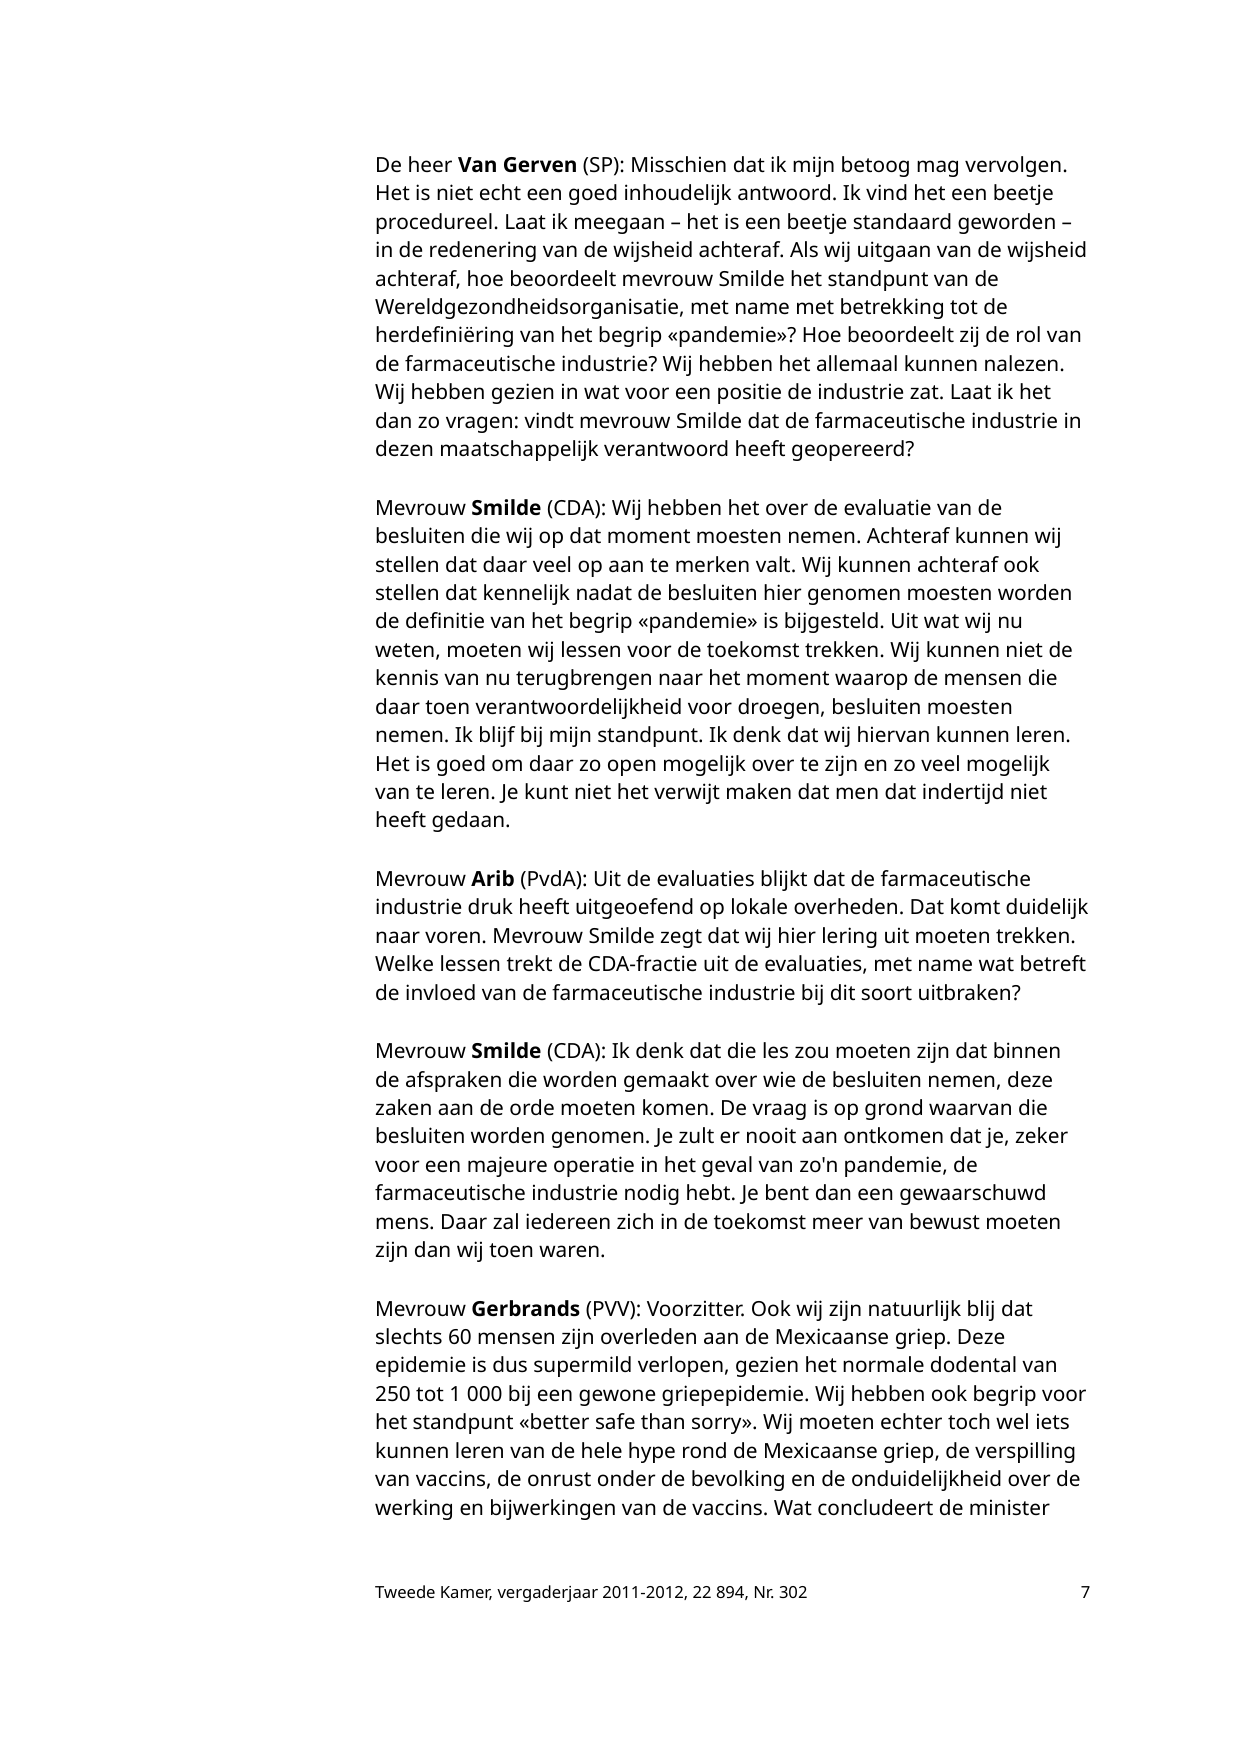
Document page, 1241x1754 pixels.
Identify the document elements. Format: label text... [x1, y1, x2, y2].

text Mevrouw Smilde (CDA): Ik denk dat die les zou moeten zijn dat binnen de afspraken die worden gemaakt over wie de besluiten nemen, deze zaken aan de orde moeten komen. De vraag is op grond waarvan die besluiten worden genomen. Je zult er nooit aan ontkomen dat je, zeker voor een majeure operatie in het geval van zo'n pandemie, de farmaceutische industrie nodig hebt. Je bent dan een gewaarschuwd mens. Daar zal iedereen zich in de toekomst meer van bewust moeten zijn dan wij toen waren. [375, 1036, 1090, 1264]
text De heer Van Gerven (SP): Misschien dat ik mijn betoog mag vervolgen. Het is niet echt een goed inhoudelijk antwoord. Ik vind het een beetje procedureel. Laat ik meegaan – het is een beetje standaard geworden – in de redenering van de wijsheid achteraf. Als wij uitgaan van de wijsheid achteraf, hoe beoordeelt mevrouw Smilde het standpunt van de Wereldgezondheidsorganisatie, met name met betrekking tot de herdefiniëring van het begrip «pandemie»? Hoe beoordeelt zij de rol van de farmaceutische industrie? Wij hebben het allemaal kunnen nalezen. Wij hebben gezien in wat voor een positie de industrie zat. Laat ik het dan zo vragen: vindt mevrouw Smilde dat de farmaceutische industrie in dezen maatschappelijk verantwoord heeft geopereerd? [375, 150, 1090, 463]
text Mevrouw Smilde (CDA): Wij hebben het over de evaluatie van de besluiten die wij op dat moment moesten nemen. Achteraf kunnen wij stellen dat daar veel op aan te merken valt. Wij kunnen achteraf ook stellen dat kennelijk nadat de besluiten hier genomen moesten worden de definitie van het begrip «pandemie» is bijgesteld. Uit wat wij nu weten, moeten wij lessen voor de toekomst trekken. Wij kunnen niet de kennis van nu terugbrengen naar het moment waarop de mensen die daar toen verantwoordelijkheid voor droegen, besluiten moesten nemen. Ik blijf bij mijn standpunt. Ik denk dat wij hiervan kunnen leren. Het is goed om daar zo open mogelijk over te zijn en zo veel mogelijk van te leren. Je kunt niet het verwijt maken dat men dat indertijd niet heeft gedaan. [375, 493, 1090, 834]
text Mevrouw Arib (PvdA): Uit de evaluaties blijkt dat de farmaceutische industrie druk heeft uitgeoefend op lokale overheden. Dat komt duidelijk naar voren. Mevrouw Smilde zegt dat wij hier lering uit moeten trekken. Welke lessen trekt de CDA-fractie uit de evaluaties, met name wat betreft de invloed van de farmaceutische industrie bij dit soort uitbraken? [375, 864, 1090, 1006]
text Mevrouw Gerbrands (PVV): Voorzitter. Ook wij zijn natuurlijk blij dat slechts 60 mensen zijn overleden aan de Mexicaanse griep. Deze epidemie is dus supermild verlopen, gezien het normale dodental van 250 tot 1 000 bij een gewone griepepidemie. Wij hebben ook begrip voor het standpunt «better safe than sorry». Wij moeten echter toch wel iets kunnen leren van de hele hype rond de Mexicaanse griep, de verspilling van vaccins, de onrust onder de bevolking en de onduidelijkheid over de werking en bijwerkingen van de vaccins. Wat concludeert de minister [375, 1294, 1090, 1521]
